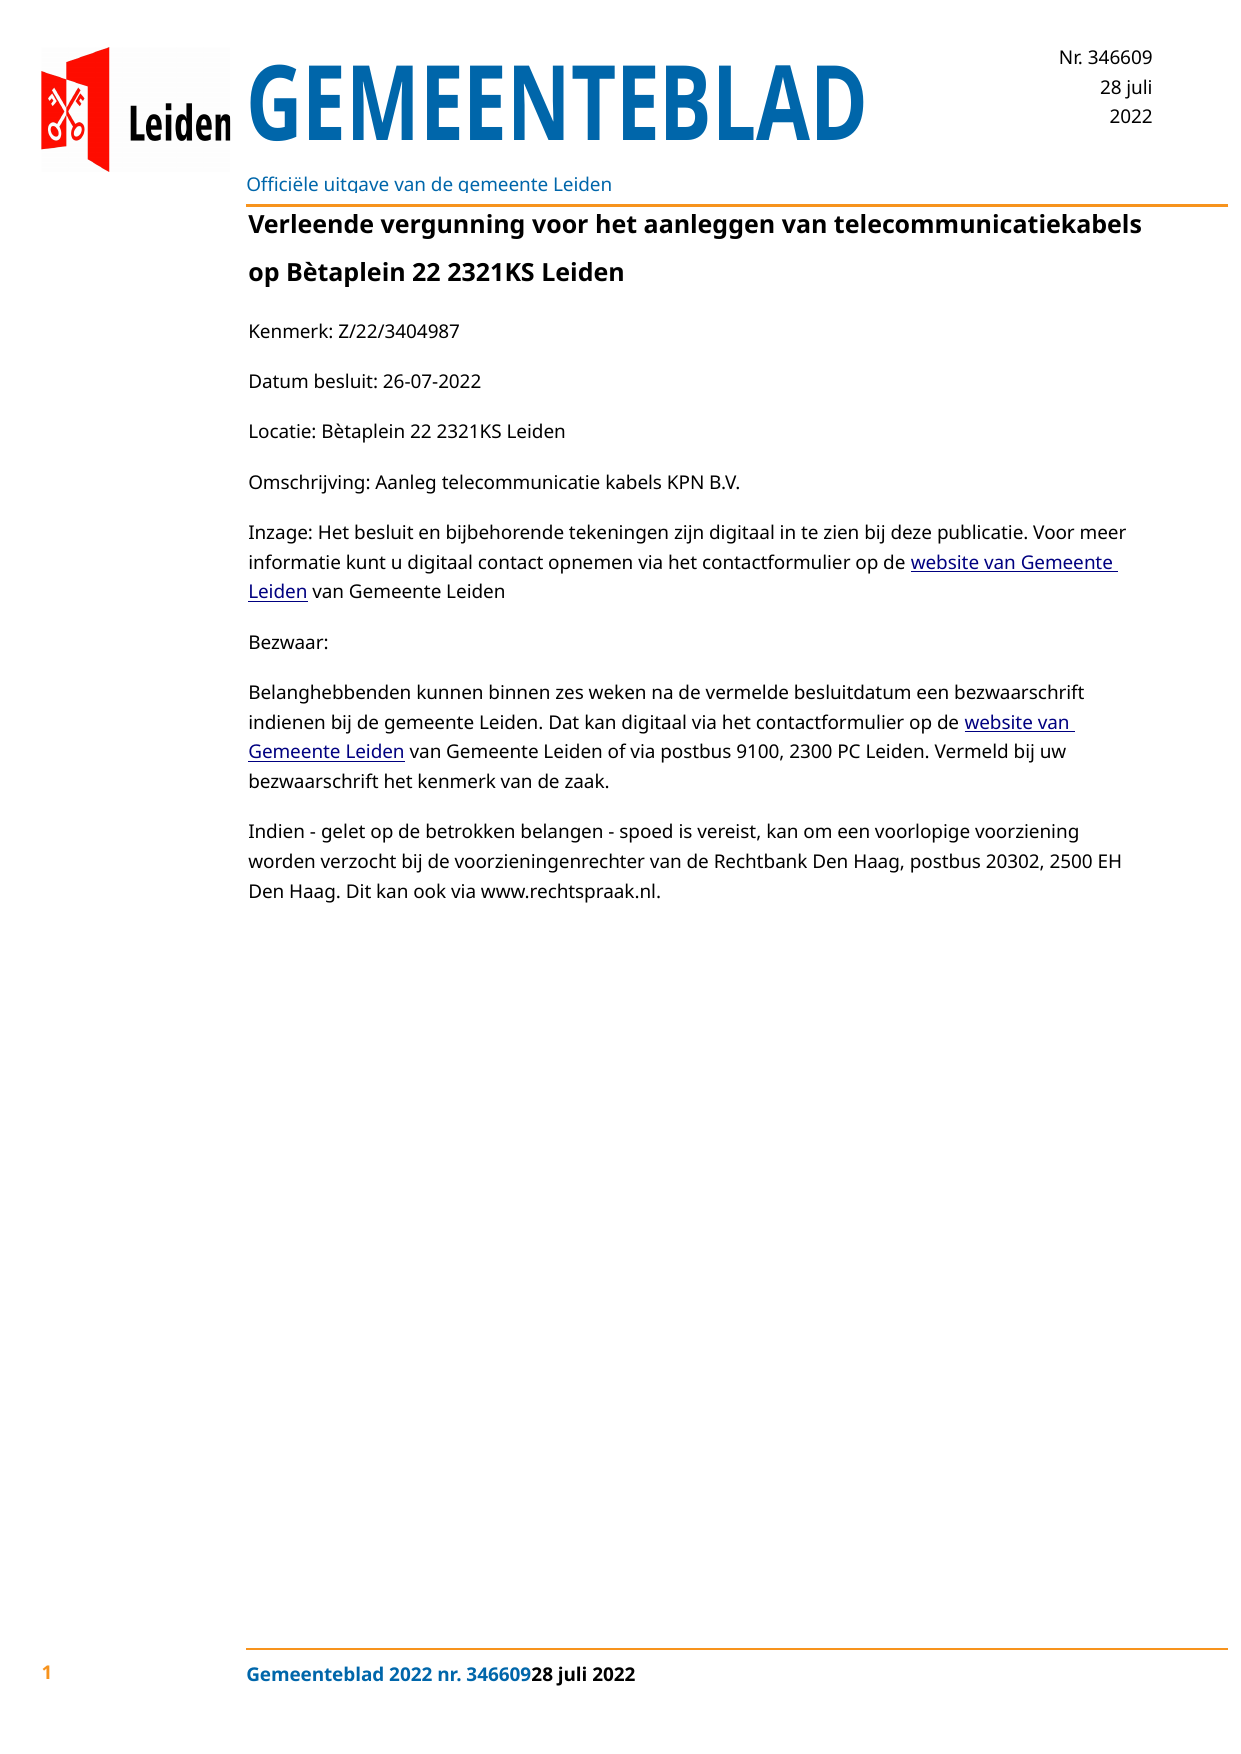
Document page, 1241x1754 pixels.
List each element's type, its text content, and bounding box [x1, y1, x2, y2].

text Verleende vergunning voor het aanleggen van telecommunicatiekabels op Bètaplein 22 2321KS Leiden [248, 207, 1152, 288]
text Inzage: Het besluit en bijbehorende tekeningen zijn digitaal in te zien bij deze publicatie. Voor meer informatie kunt u digitaal contact opnemen via het contactformulier op de website van Gemeente Leiden van Gemeente Leiden [248, 519, 1152, 604]
text Bezwaar: [248, 629, 1152, 655]
text Indien - gelet op de betrokken belangen - spoed is vereist, kan om een voorlopige voorziening worden verzocht bij de voorzieningenrechter van de Rechtbank Den Haag, postbus 20302, 2500 EH Den Haag. Dit kan ook via www.rechtspraak.nl. [248, 819, 1152, 904]
text Belanghebbenden kunnen binnen zes weken na de vermelde besluitdatum een bezwaarschrift indienen bij de gemeente Leiden. Dat kan digitaal via het contactformulier op de website van Gemeente Leiden van Gemeente Leiden of via postbus 9100, 2300 PC Leiden. Vermeld bij uw bezwaarschrift het kenmerk van de zaak. [248, 679, 1152, 794]
text Datum besluit: 26-07-2022 [248, 368, 1152, 394]
picture [41, 47, 231, 172]
text Locatie: Bètaplein 22 2321KS Leiden [248, 419, 1152, 444]
text Kenmerk: Z/22/3404987 [248, 318, 1152, 344]
text Omschrijving: Aanleg telecommunicatie kabels KPN B.V. [248, 469, 1152, 495]
